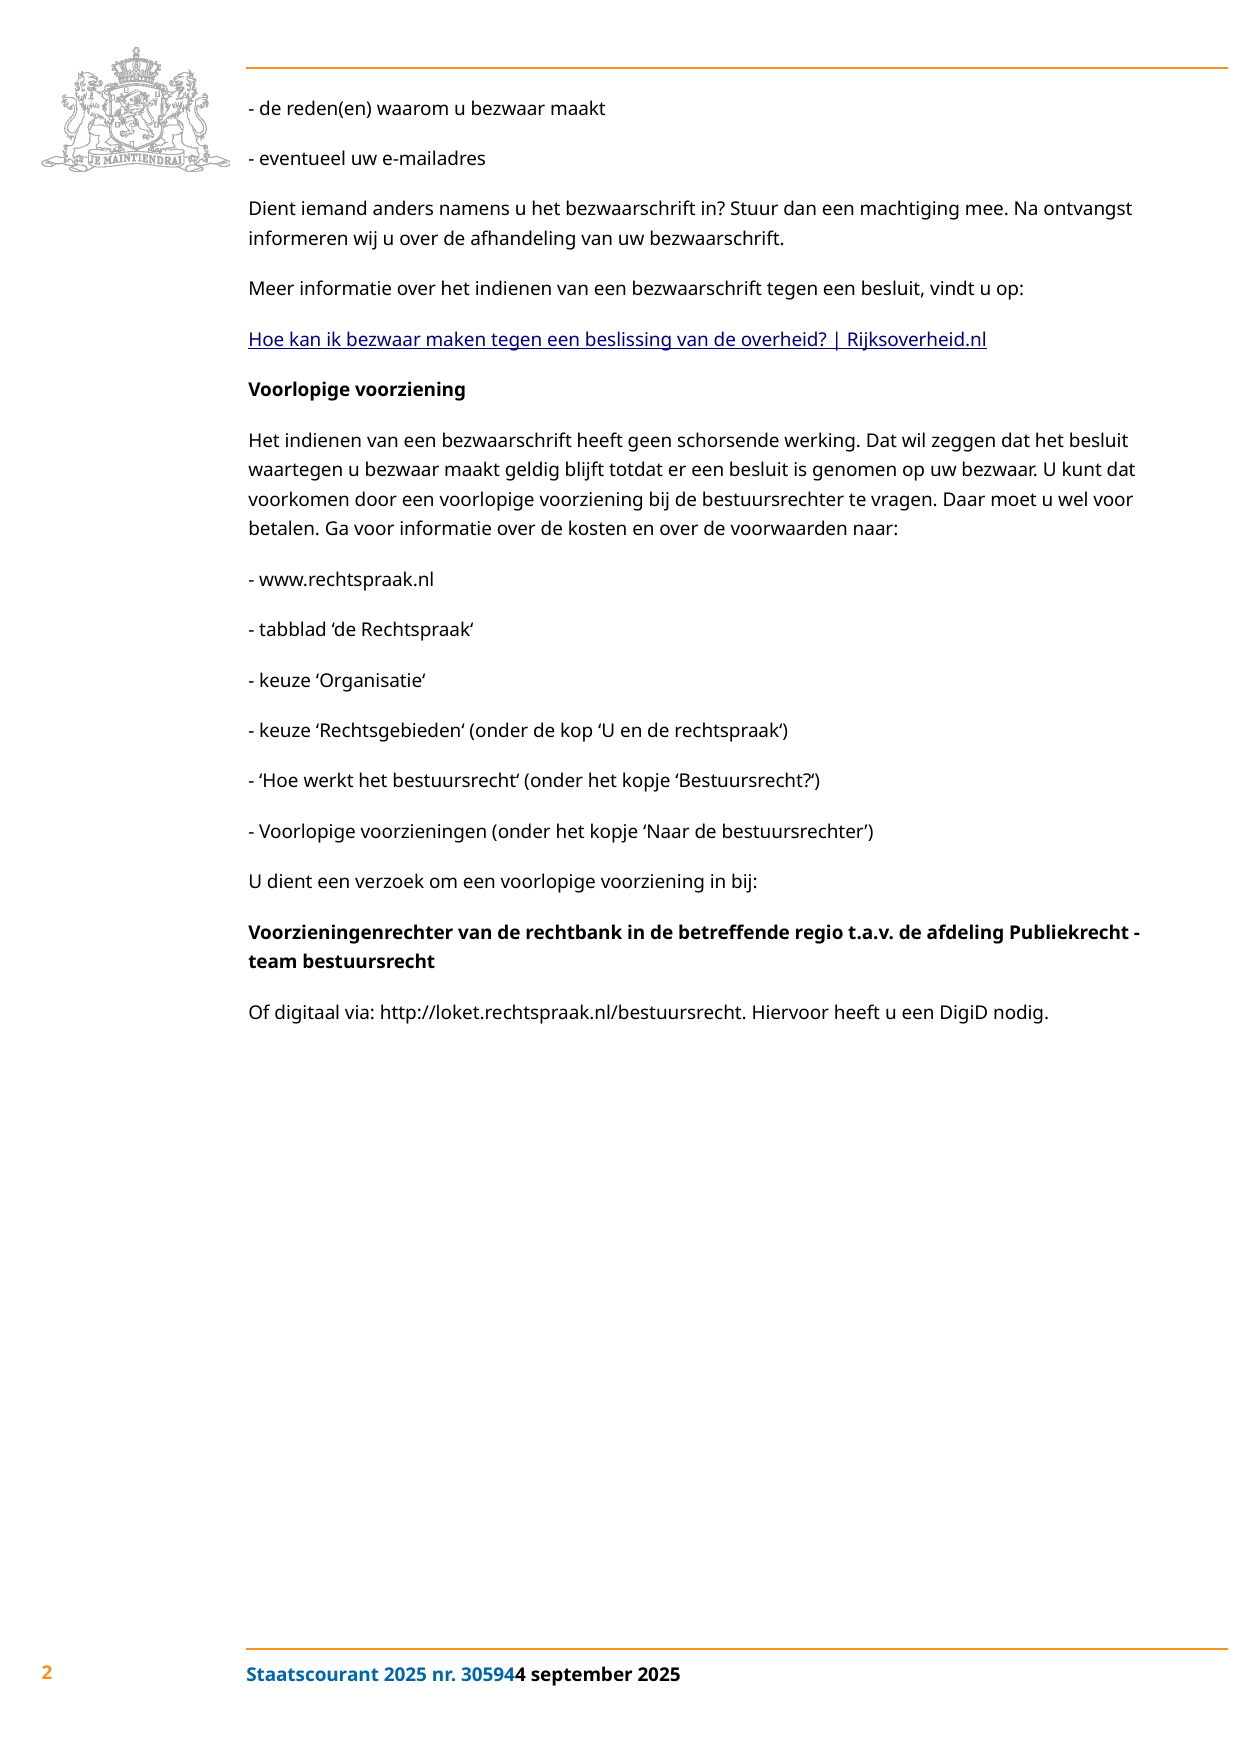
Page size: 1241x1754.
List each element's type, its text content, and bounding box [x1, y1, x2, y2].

text - de reden(en) waarom u bezwaar maakt [248, 95, 1152, 121]
text Voorzieningenrechter van de rechtbank in de betreffende regio t.a.v. de afdeling Publiekrecht - team bestuursrecht [248, 919, 1152, 974]
text Meer informatie over het indienen van een bezwaarschrift tegen een besluit, vindt u op: [248, 276, 1152, 301]
text - ‘Hoe werkt het bestuursrecht‘ (onder het kopje ‘Bestuursrecht?‘) [248, 768, 1152, 793]
text - www.rechtspraak.nl [248, 566, 1152, 592]
text - eventueel uw e-mailadres [248, 145, 1152, 171]
text Hoe kan ik bezwaar maken tegen een beslissing van de overheid? | Rijksoverheid.nl [248, 326, 1152, 352]
text - keuze ‘Organisatie‘ [248, 667, 1152, 693]
text Of digitaal via: http://loket.rechtspraak.nl/bestuursrecht. Hiervoor heeft u een DigiD nodig. [248, 999, 1152, 1025]
text - Voorlopige voorzieningen (onder het kopje ‘Naar de bestuursrechter’) [248, 818, 1152, 844]
text Het indienen van een bezwaarschrift heeft geen schorsende werking. Dat wil zeggen dat het besluit waartegen u bezwaar maakt geldig blijft totdat er een besluit is genomen op uw bezwaar. U kunt dat voorkomen door een voorlopige voorziening bij de bestuursrechter te vragen. Daar moet u wel voor betalen. Ga voor informatie over de kosten en over de voorwaarden naar: [248, 427, 1152, 541]
text Dient iemand anders namens u het bezwaarschrift in? Stuur dan een machtiging mee. Na ontvangst informeren wij u over de afhandeling van uw bezwaarschrift. [248, 196, 1152, 251]
text - keuze ‘Rechtsgebieden‘ (onder de kop ‘U en de rechtspraak‘) [248, 717, 1152, 743]
picture [41, 47, 231, 172]
text U dient een verzoek om een voorlopige voorziening in bij: [248, 868, 1152, 894]
text Voorlopige voorziening [248, 376, 1152, 402]
text - tabblad ‘de Rechtspraak‘ [248, 616, 1152, 642]
